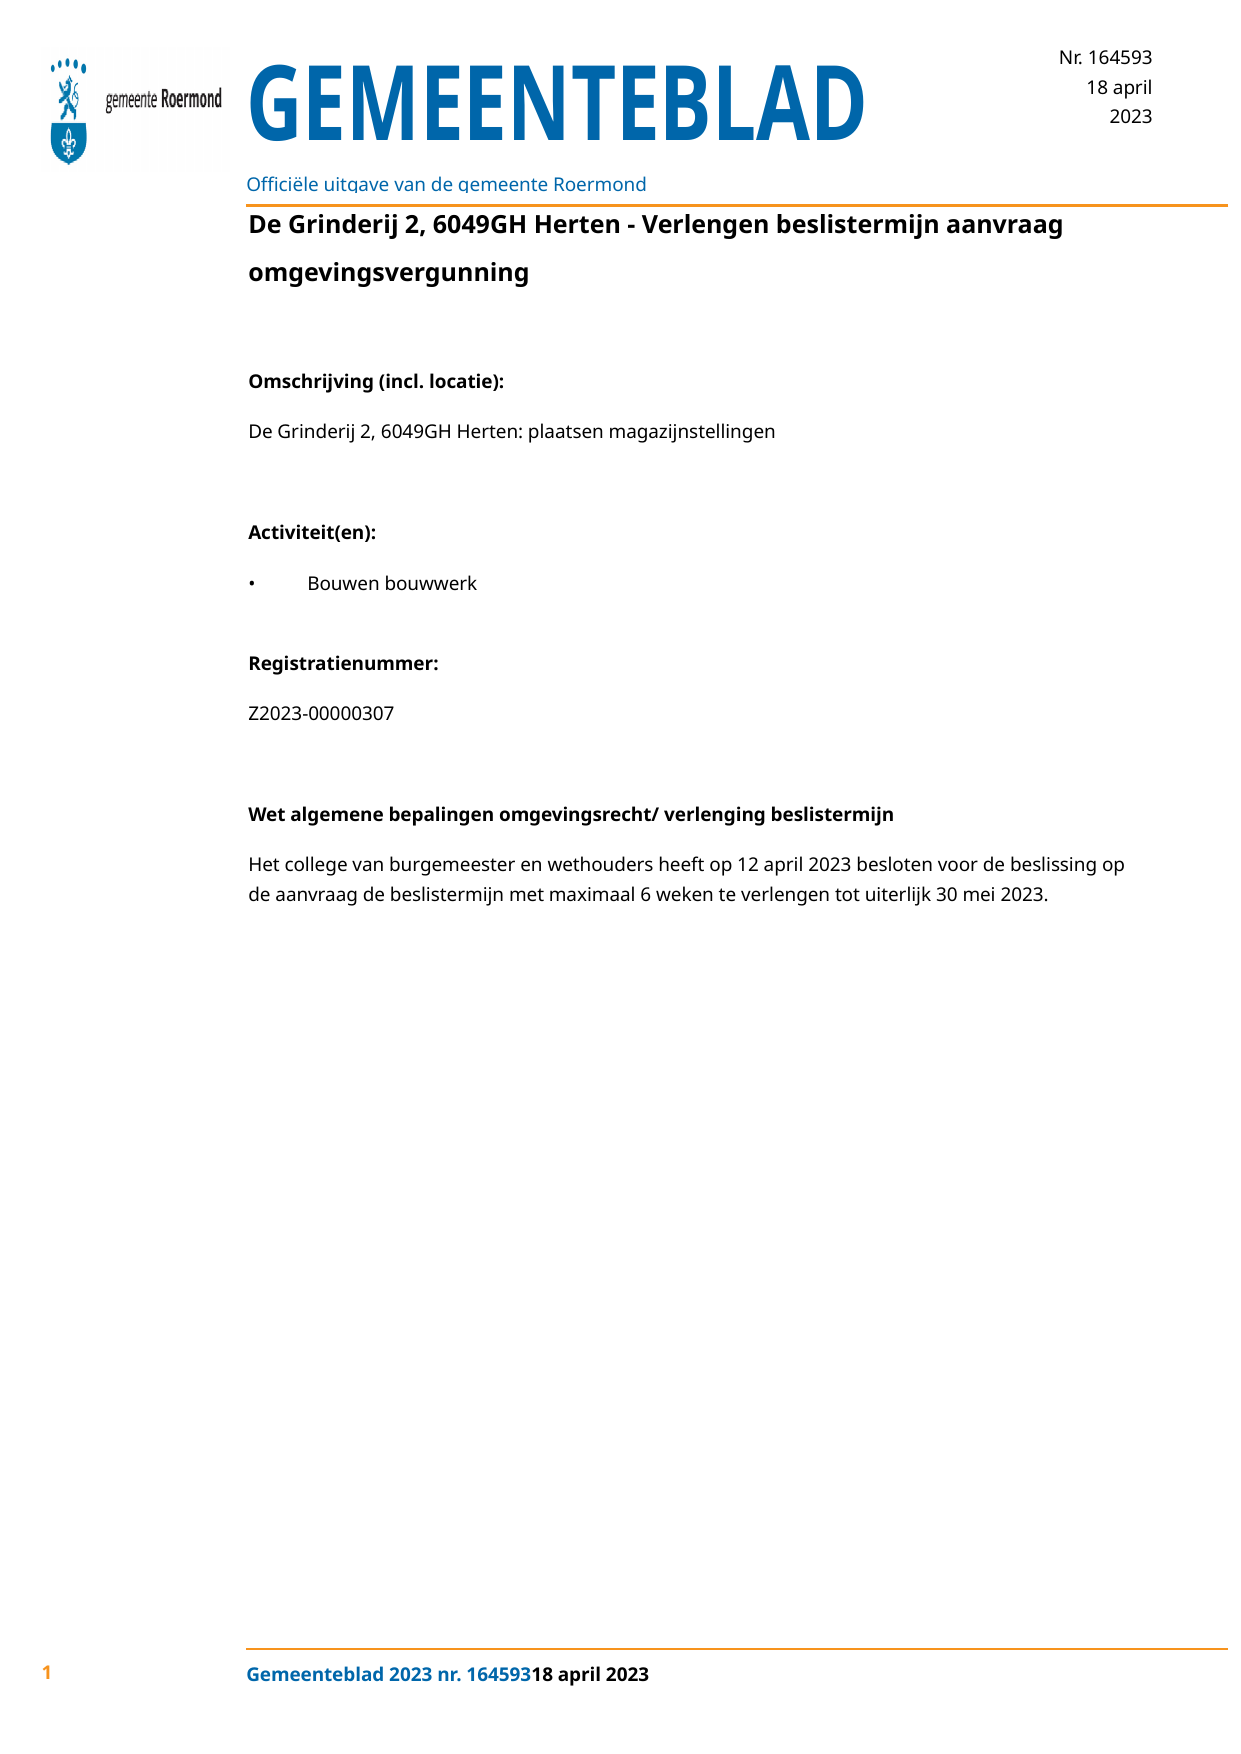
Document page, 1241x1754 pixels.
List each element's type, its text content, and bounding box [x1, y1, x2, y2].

text De Grinderij 2, 6049GH Herten - Verlengen beslistermijn aanvraag omgevingsvergunning [248, 207, 1152, 288]
text De Grinderij 2, 6049GH Herten: plaatsen magazijnstellingen [248, 419, 1152, 444]
text Registratienummer: [248, 650, 1152, 676]
list Bouwen bouwwerk [248, 570, 1152, 596]
text Z2023-00000307 [248, 700, 1152, 726]
text Het college van burgemeester en wethouders heeft op 12 april 2023 besloten voor de beslissing op de aanvraag de beslistermijn met maximaal 6 weken te verlengen tot uiterlijk 30 mei 2023. [248, 852, 1152, 907]
picture [41, 47, 231, 172]
text Wet algemene bepalingen omgevingsrecht/ verlenging beslistermijn [248, 801, 1152, 827]
text Omschrijving (incl. locatie): [248, 368, 1152, 394]
text Activiteit(en): [248, 519, 1152, 545]
